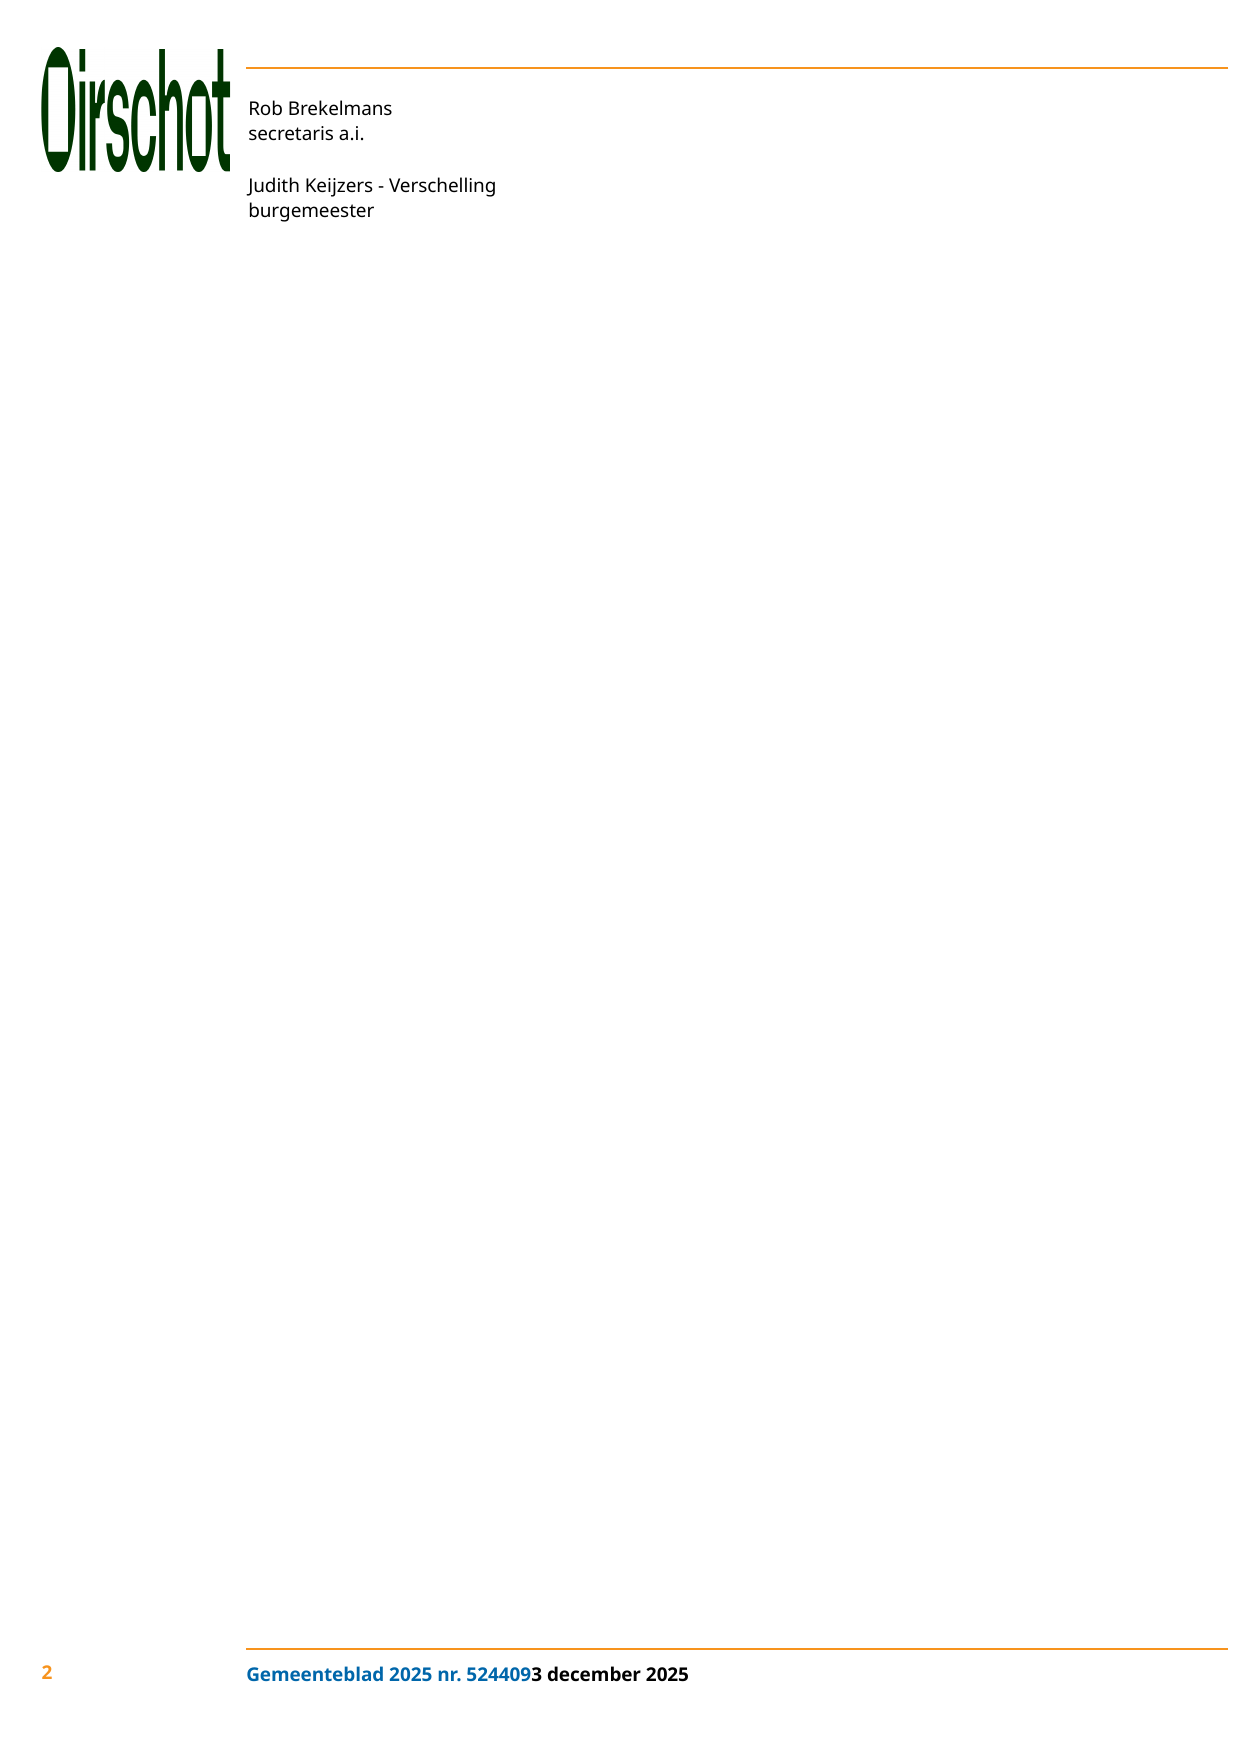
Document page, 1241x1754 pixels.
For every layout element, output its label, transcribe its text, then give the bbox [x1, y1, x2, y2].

picture [41, 47, 231, 172]
text secretaris a.i. [248, 121, 1152, 146]
text burgemeester [248, 198, 1152, 223]
text Judith Keijzers - Verschelling [248, 172, 1152, 198]
text Rob Brekelmans [248, 95, 1152, 121]
